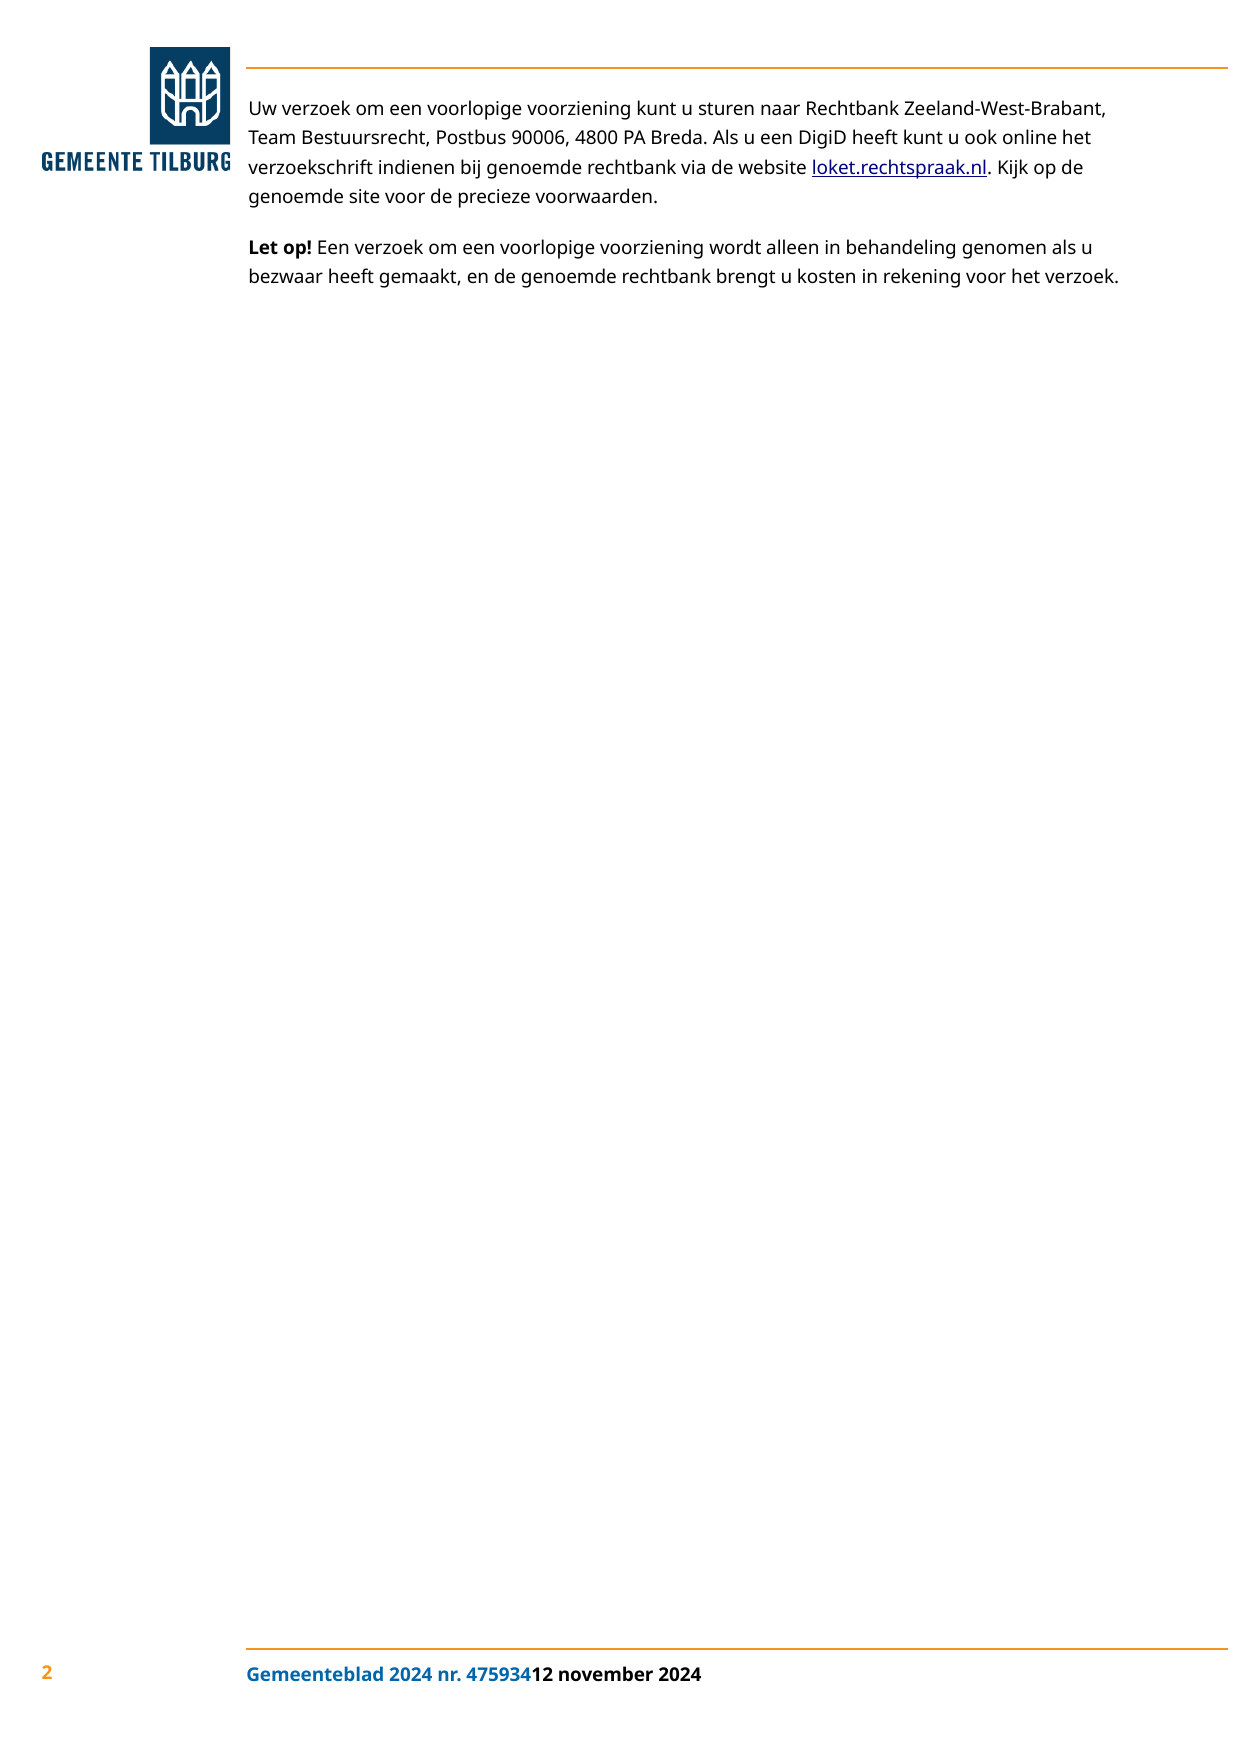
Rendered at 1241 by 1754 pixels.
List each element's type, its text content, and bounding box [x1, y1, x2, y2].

text Let op! Een verzoek om een voorlopige voorziening wordt alleen in behandeling genomen als u bezwaar heeft gemaakt, en de genoemde rechtbank brengt u kosten in rekening voor het verzoek. [248, 234, 1152, 289]
text Uw verzoek om een voorlopige voorziening kunt u sturen naar Rechtbank Zeeland-West-Brabant, Team Bestuursrecht, Postbus 90006, 4800 PA Breda. Als u een DigiD heeft kunt u ook online het verzoekschrift indienen bij genoemde rechtbank via de website loket.rechtspraak.nl. Kijk op de genoemde site voor de precieze voorwaarden. [248, 95, 1152, 209]
picture [41, 47, 231, 172]
